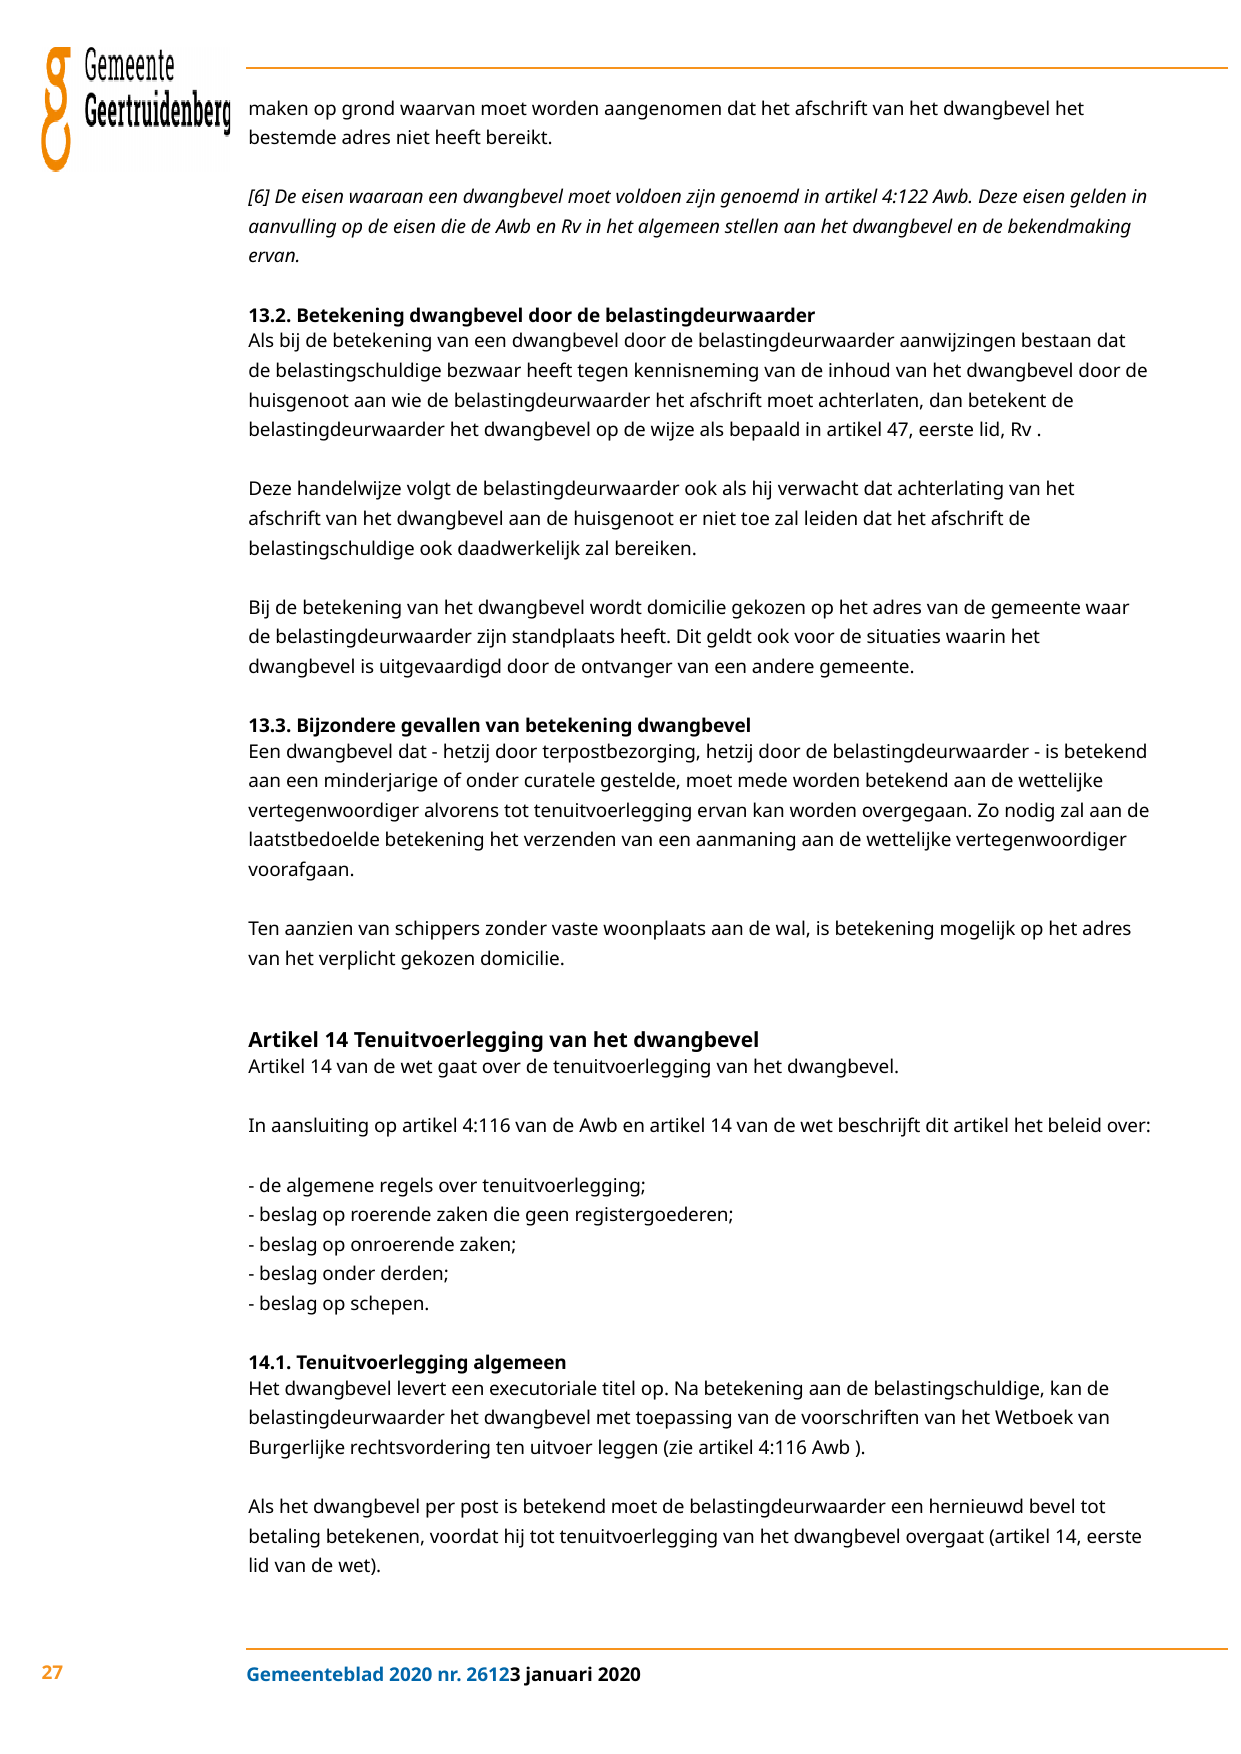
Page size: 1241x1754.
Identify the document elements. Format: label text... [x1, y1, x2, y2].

text 14.1. Tenuitvoerlegging algemeen [248, 1349, 1152, 1375]
text 13.2. Betekening dwangbevel door de belastingdeurwaarder [248, 302, 1152, 328]
picture [41, 47, 231, 172]
text maken op grond waarvan moet worden aangenomen dat het afschrift van het dwangbevel het bestemde adres niet heeft bereikt. [248, 95, 1152, 150]
text Als het dwangbevel per post is betekend moet de belastingdeurwaarder een hernieuwd bevel tot betaling betekenen, voordat hij tot tenuitvoerlegging van het dwangbevel overgaat (artikel 14, eerste lid van de wet). [248, 1493, 1152, 1578]
text Als bij de betekening van een dwangbevel door de belastingdeurwaarder aanwijzingen bestaan dat de belastingschuldige bezwaar heeft tegen kennisneming van de inhoud van het dwangbevel door de huisgenoot aan wie de belastingdeurwaarder het afschrift moet achterlaten, dan betekent de belastingdeurwaarder het dwangbevel op de wijze als bepaald in artikel 47, eerste lid, Rv . [248, 328, 1152, 442]
text - beslag onder derden; [248, 1261, 1152, 1286]
text Artikel 14 van de wet gaat over de tenuitvoerlegging van het dwangbevel. [248, 1053, 1152, 1079]
text Deze handelwijze volgt de belastingdeurwaarder ook als hij verwacht dat achterlating van het afschrift van het dwangbevel aan de huisgenoot er niet toe zal leiden dat het afschrift de belastingschuldige ook daadwerkelijk zal bereiken. [248, 476, 1152, 560]
text In aansluiting op artikel 4:116 van de Awb en artikel 14 van de wet beschrijft dit artikel het beleid over: [248, 1113, 1152, 1138]
text Het dwangbevel levert een executoriale titel op. Na betekening aan de belastingschuldige, kan de belastingdeurwaarder het dwangbevel met toepassing van de voorschriften van het Wetboek van Burgerlijke rechtsvordering ten uitvoer leggen (zie artikel 4:116 Awb ). [248, 1375, 1152, 1460]
text [6] De eisen waaraan een dwangbevel moet voldoen zijn genoemd in artikel 4:122 Awb. Deze eisen gelden in aanvulling op de eisen die de Awb en Rv in het algemeen stellen aan het dwangbevel en de bekendmaking ervan. [248, 183, 1152, 268]
text - beslag op schepen. [248, 1290, 1152, 1316]
text Artikel 14 Tenuitvoerlegging van het dwangbevel [248, 1025, 1152, 1053]
text Een dwangbevel dat - hetzij door terpostbezorging, hetzij door de belastingdeurwaarder - is betekend aan een minderjarige of onder curatele gestelde, moet mede worden betekend aan de wettelijke vertegenwoordiger alvorens tot tenuitvoerlegging ervan kan worden overgegaan. Zo nodig zal aan de laatstbedoelde betekening het verzenden van een aanmaning aan de wettelijke vertegenwoordiger voorafgaan. [248, 738, 1152, 882]
text 13.3. Bijzondere gevallen van betekening dwangbevel [248, 712, 1152, 738]
text - beslag op onroerende zaken; [248, 1231, 1152, 1257]
text Bij de betekening van het dwangbevel wordt domicilie gekozen op het adres van de gemeente waar de belastingdeurwaarder zijn standplaats heeft. Dit geldt ook voor de situaties waarin het dwangbevel is uitgevaardigd door de ontvanger van een andere gemeente. [248, 594, 1152, 679]
text Ten aanzien van schippers zonder vaste woonplaats aan de wal, is betekening mogelijk op het adres van het verplicht gekozen domicilie. [248, 915, 1152, 971]
text - de algemene regels over tenuitvoerlegging; [248, 1172, 1152, 1197]
text - beslag op roerende zaken die geen registergoederen; [248, 1201, 1152, 1227]
